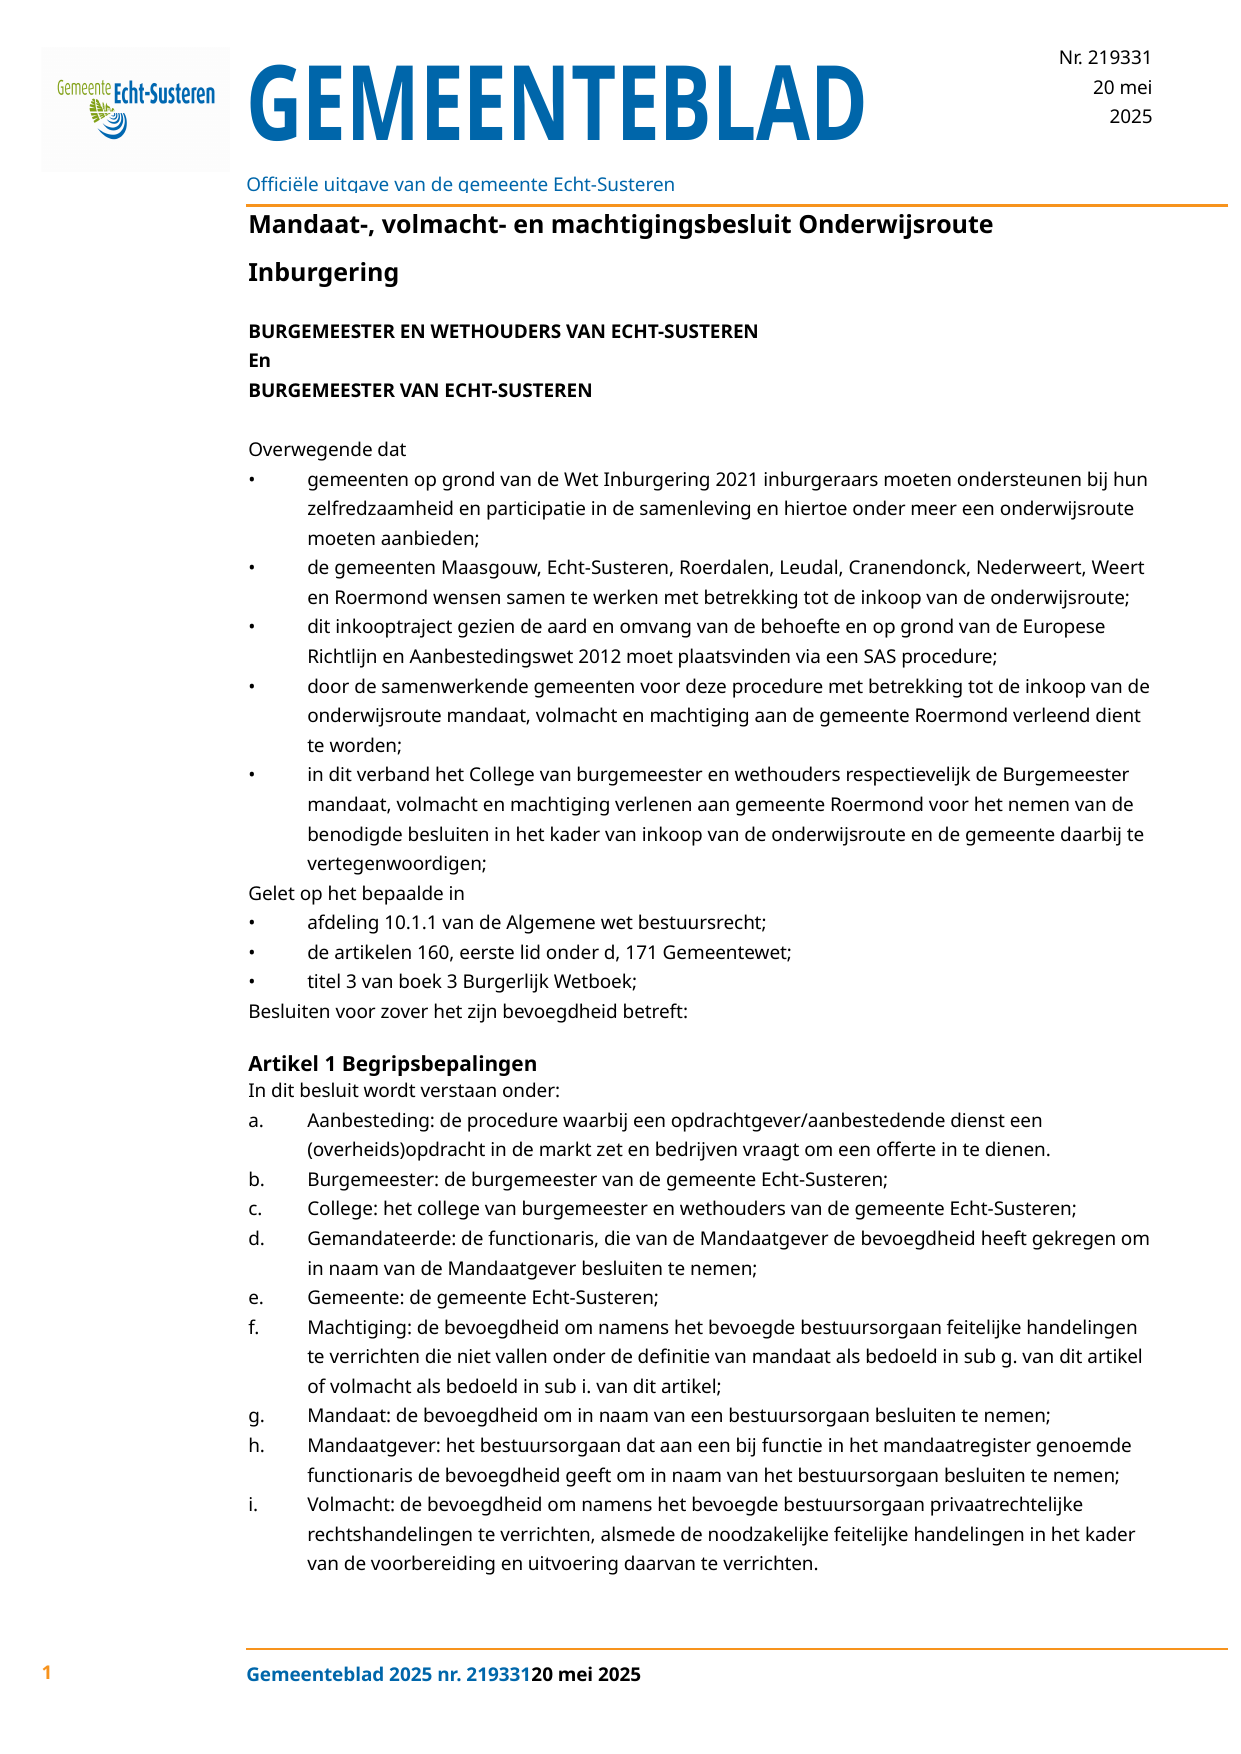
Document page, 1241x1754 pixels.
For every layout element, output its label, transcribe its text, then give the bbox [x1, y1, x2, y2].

list Gemandateerde: de functionaris, die van de Mandaatgever de bevoegdheid heeft gekregen om in naam van de Mandaatgever besluiten te nemen; [248, 1225, 1152, 1280]
text Overwegende dat [248, 436, 1152, 462]
list in dit verband het College van burgemeester en wethouders respectievelijk de Burgemeester mandaat, volmacht en machtiging verlenen aan gemeente Roermond voor het nemen van de benodigde besluiten in het kader van inkoop van de onderwijsroute en de gemeente daarbij te vertegenwoordigen; [248, 762, 1152, 876]
text BURGEMEESTER EN WETHOUDERS VAN ECHT-SUSTEREN [248, 318, 1152, 344]
list Mandaatgever: het bestuursorgaan dat aan een bij functie in het mandaatregister genoemde functionaris de bevoegdheid geeft om in naam van het bestuursorgaan besluiten te nemen; [248, 1432, 1152, 1487]
text Besluiten voor zover het zijn bevoegdheid betreft: [248, 998, 1152, 1024]
list afdeling 10.1.1 van de Algemene wet bestuursrecht; [248, 909, 1152, 935]
list College: het college van burgemeester en wethouders van de gemeente Echt-Susteren; [248, 1196, 1152, 1221]
list de gemeenten Maasgouw, Echt-Susteren, Roerdalen, Leudal, Cranendonck, Nederweert, Weert en Roermond wensen samen te werken met betrekking tot de inkoop van de onderwijsroute; [248, 554, 1152, 610]
list Aanbesteding: de procedure waarbij een opdrachtgever/aanbestedende dienst een (overheids)opdracht in de markt zet en bedrijven vraagt om een offerte in te dienen. [248, 1107, 1152, 1162]
list de artikelen 160, eerste lid onder d, 171 Gemeentewet; [248, 939, 1152, 965]
list dit inkooptraject gezien de aard en omvang van de behoefte en op grond van de Europese Richtlijn en Aanbestedingswet 2012 moet plaatsvinden via een SAS procedure; [248, 614, 1152, 669]
list gemeenten op grond van de Wet Inburgering 2021 inburgeraars moeten ondersteunen bij hun zelfredzaamheid en participatie in de samenleving en hiertoe onder meer een onderwijsroute moeten aanbieden; [248, 466, 1152, 551]
list Volmacht: de bevoegdheid om namens het bevoegde bestuursorgaan privaatrechtelijke rechtshandelingen te verrichten, alsmede de noodzakelijke feitelijke handelingen in het kader van de voorbereiding en uitvoering daarvan te verrichten. [248, 1491, 1152, 1576]
list Burgemeester: de burgemeester van de gemeente Echt-Susteren; [248, 1166, 1152, 1192]
list Mandaat: de bevoegdheid om in naam van een bestuursorgaan besluiten te nemen; [248, 1403, 1152, 1428]
list titel 3 van boek 3 Burgerlijk Wetboek; [248, 969, 1152, 994]
text BURGEMEESTER VAN ECHT-SUSTEREN [248, 377, 1152, 403]
text In dit besluit wordt verstaan onder: [248, 1077, 1152, 1103]
text Mandaat-, volmacht- en machtigingsbesluit Onderwijsroute Inburgering [248, 207, 1152, 288]
text Gelet op het bepaalde in [248, 880, 1152, 906]
list door de samenwerkende gemeenten voor deze procedure met betrekking tot de inkoop van de onderwijsroute mandaat, volmacht en machtiging aan de gemeente Roermond verleend dient te worden; [248, 673, 1152, 758]
text Artikel 1 Begripsbepalingen [248, 1049, 1152, 1077]
list Machtiging: de bevoegdheid om namens het bevoegde bestuursorgaan feitelijke handelingen te verrichten die niet vallen onder de definitie van mandaat als bedoeld in sub g. van dit artikel of volmacht als bedoeld in sub i. van dit artikel; [248, 1314, 1152, 1399]
list Gemeente: de gemeente Echt-Susteren; [248, 1284, 1152, 1310]
picture [41, 47, 231, 172]
text En [248, 347, 1152, 373]
